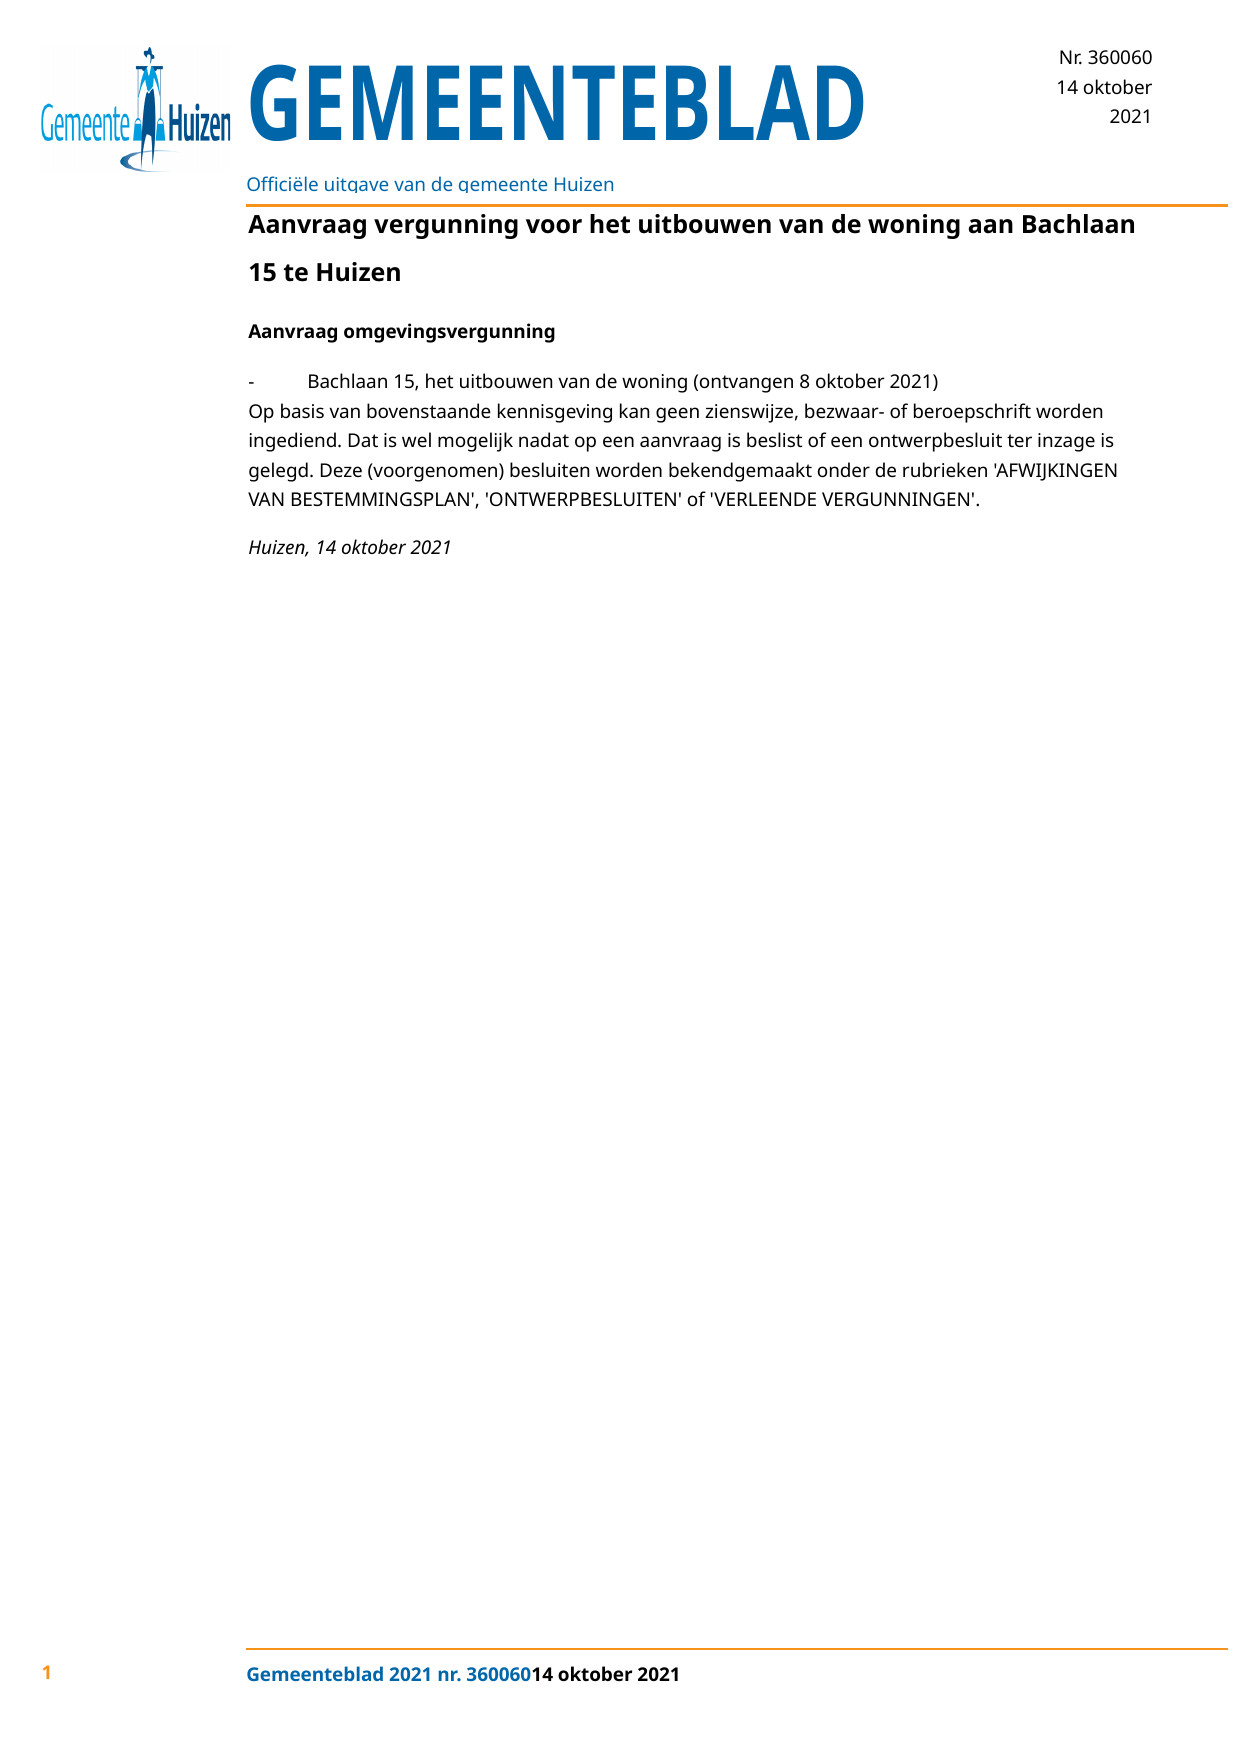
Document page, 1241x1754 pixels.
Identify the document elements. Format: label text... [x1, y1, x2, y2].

text Aanvraag vergunning voor het uitbouwen van de woning aan Bachlaan 15 te Huizen [248, 207, 1152, 288]
list Bachlaan 15, het uitbouwen van de woning (ontvangen 8 oktober 2021) [248, 368, 1152, 394]
picture [41, 47, 231, 172]
text Aanvraag omgevingsvergunning [248, 318, 1152, 344]
text Huizen, 14 oktober 2021 [248, 534, 1152, 560]
text Op basis van bovenstaande kennisgeving kan geen zienswijze, bezwaar- of beroepschrift worden ingediend. Dat is wel mogelijk nadat op een aanvraag is beslist of een ontwerpbesluit ter inzage is gelegd. Deze (voorgenomen) besluiten worden bekendgemaakt onder de rubrieken 'AFWIJKINGEN VAN BESTEMMINGSPLAN', 'ONTWERPBESLUITEN' of 'VERLEENDE VERGUNNINGEN'. [248, 398, 1152, 512]
